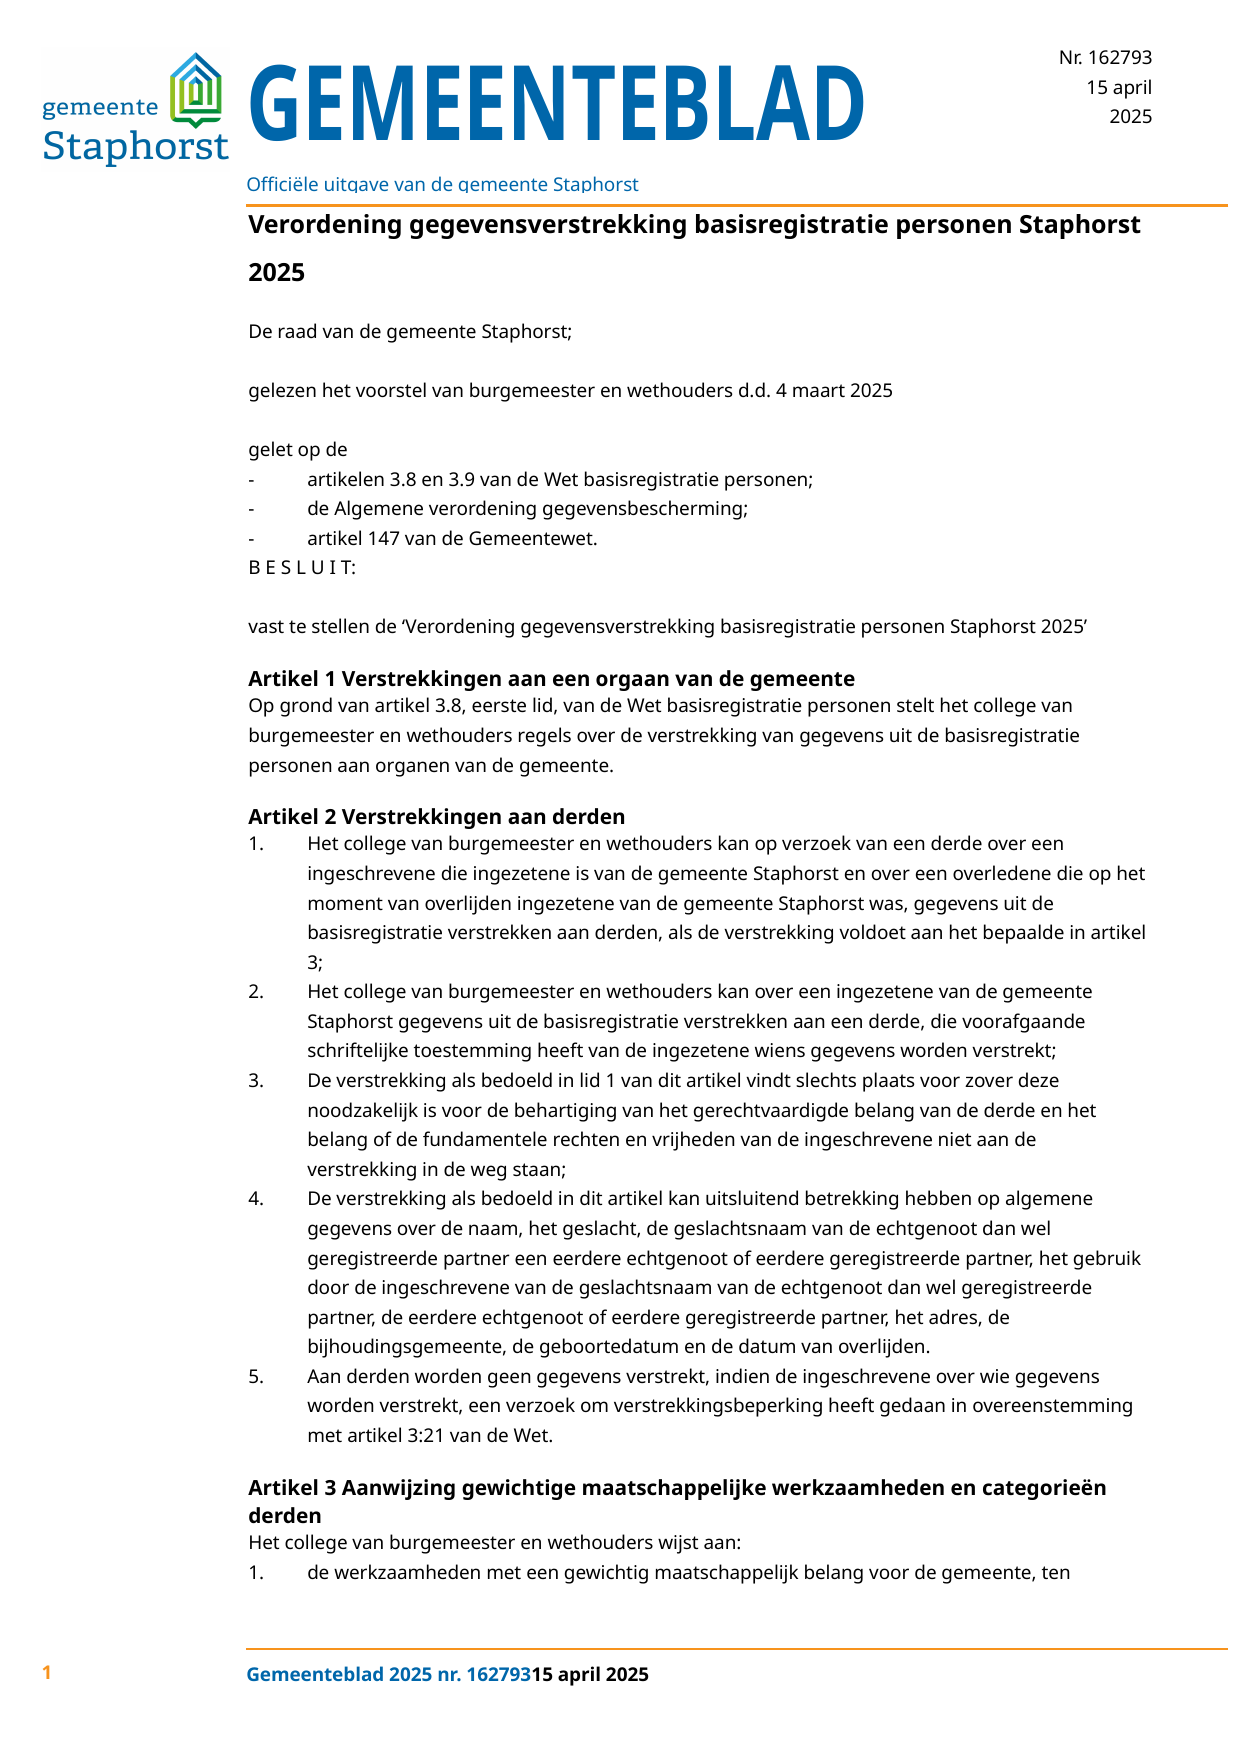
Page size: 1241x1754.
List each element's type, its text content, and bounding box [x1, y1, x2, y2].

text gelet op de [248, 436, 1152, 462]
list De verstrekking als bedoeld in dit artikel kan uitsluitend betrekking hebben op algemene gegevens over de naam, het geslacht, de geslachtsnaam van de echtgenoot dan wel geregistreerde partner een eerdere echtgenoot of eerdere geregistreerde partner, het gebruik door de ingeschrevene van de geslachtsnaam van de echtgenoot dan wel geregistreerde partner, de eerdere echtgenoot of eerdere geregistreerde partner, het adres, de bijhoudingsgemeente, de geboortedatum en de datum van overlijden. [248, 1186, 1152, 1359]
list Het college van burgemeester en wethouders kan over een ingezetene van de gemeente Staphorst gegevens uit de basisregistratie verstrekken aan een derde, die voorafgaande schriftelijke toestemming heeft van de ingezetene wiens gegevens worden verstrekt; [248, 978, 1152, 1063]
text Artikel 2 Verstrekkingen aan derden [248, 802, 1152, 831]
text Artikel 3 Aanwijzing gewichtige maatschappelijke werkzaamheden en categorieën derden [248, 1473, 1152, 1529]
text De raad van de gemeente Staphorst; [248, 318, 1152, 344]
text B E S L U I T: [248, 554, 1152, 580]
list De verstrekking als bedoeld in lid 1 van dit artikel vindt slechts plaats voor zover deze noodzakelijk is voor de behartiging van het gerechtvaardigde belang van de derde en het belang of de fundamentele rechten en vrijheden van de ingeschrevene niet aan de verstrekking in de weg staan; [248, 1067, 1152, 1182]
list Aan derden worden geen gegevens verstrekt, indien de ingeschrevene over wie gegevens worden verstrekt, een verzoek om verstrekkingsbeperking heeft gedaan in overeenstemming met artikel 3:21 van de Wet. [248, 1363, 1152, 1448]
text Op grond van artikel 3.8, eerste lid, van de Wet basisregistratie personen stelt het college van burgemeester en wethouders regels over de verstrekking van gegevens uit de basisregistratie personen aan organen van de gemeente. [248, 693, 1152, 777]
text vast te stellen de ‘Verordening gegevensverstrekking basisregistratie personen Staphorst 2025’ [248, 614, 1152, 639]
list Het college van burgemeester en wethouders kan op verzoek van een derde over een ingeschrevene die ingezetene is van de gemeente Staphorst en over een overledene die op het moment van overlijden ingezetene van de gemeente Staphorst was, gegevens uit de basisregistratie verstrekken aan derden, als de verstrekking voldoet aan het bepaalde in artikel 3; [248, 831, 1152, 975]
list de Algemene verordening gegevensbescherming; [248, 495, 1152, 521]
text gelezen het voorstel van burgemeester en wethouders d.d. 4 maart 2025 [248, 377, 1152, 403]
picture [41, 47, 231, 172]
text Het college van burgemeester en wethouders wijst aan: [248, 1529, 1152, 1555]
text Artikel 1 Verstrekkingen aan een orgaan van de gemeente [248, 664, 1152, 693]
list de werkzaamheden met een gewichtig maatschappelijk belang voor de gemeente, ten [248, 1559, 1152, 1585]
list artikel 147 van de Gemeentewet. [248, 525, 1152, 551]
text Verordening gegevensverstrekking basisregistratie personen Staphorst 2025 [248, 207, 1152, 288]
list artikelen 3.8 en 3.9 van de Wet basisregistratie personen; [248, 466, 1152, 492]
